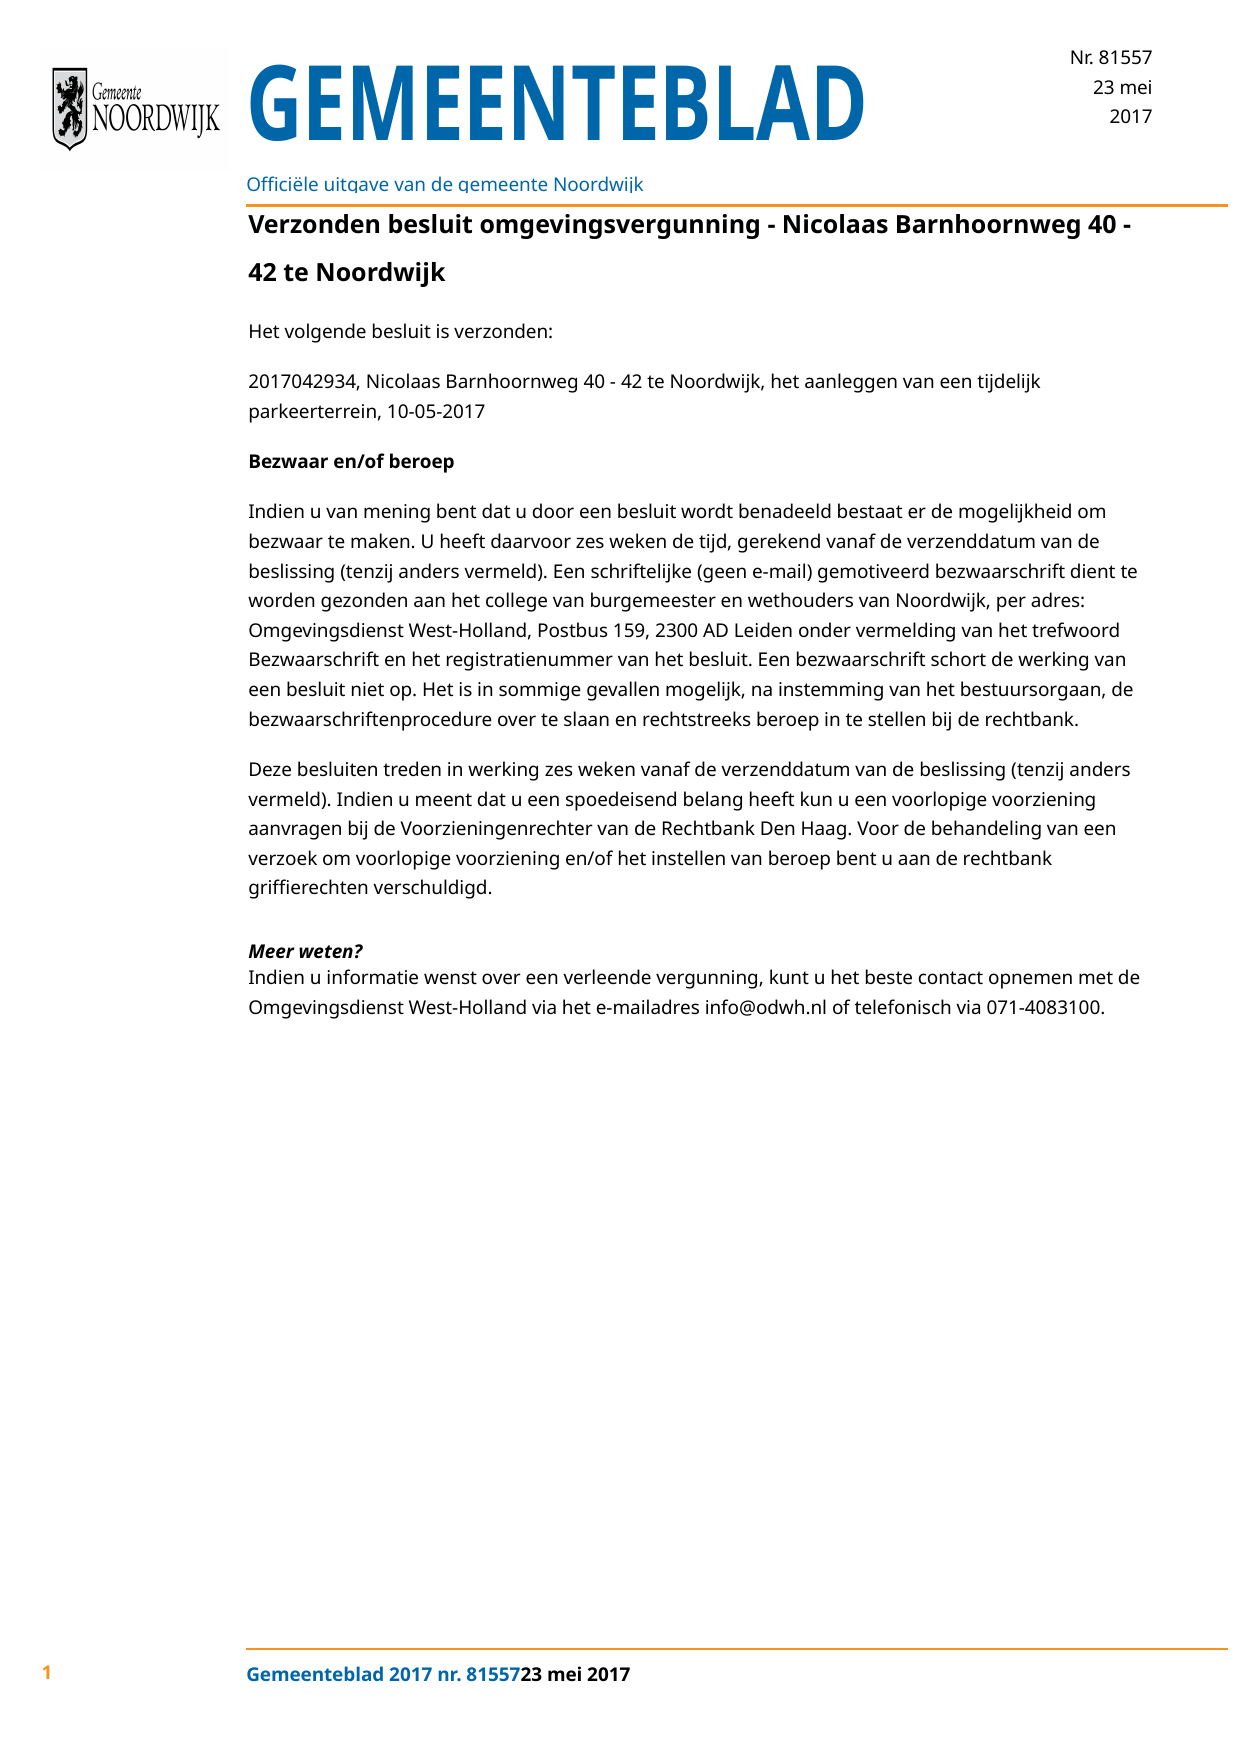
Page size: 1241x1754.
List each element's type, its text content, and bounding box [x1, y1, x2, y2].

text Verzonden besluit omgevingsvergunning - Nicolaas Barnhoornweg 40 - 42 te Noordwijk [248, 207, 1152, 288]
text Het volgende besluit is verzonden: [248, 318, 1152, 344]
text Bezwaar en/of beroep [248, 448, 1152, 474]
picture [41, 47, 231, 172]
text Deze besluiten treden in werking zes weken vanaf de verzenddatum van de beslissing (tenzij anders vermeld). Indien u meent dat u een spoedeisend belang heeft kun u een voorlopige voorziening aanvragen bij de Voorzieningenrechter van de Rechtbank Den Haag. Voor de behandeling van een verzoek om voorlopige voorziening en/of het instellen van beroep bent u aan de rechtbank griffierechten verschuldigd. [248, 756, 1152, 900]
text Meer weten? [248, 938, 1152, 964]
text Indien u van mening bent dat u door een besluit wordt benadeeld bestaat er de mogelijkheid om bezwaar te maken. U heeft daarvoor zes weken de tijd, gerekend vanaf de verzenddatum van de beslissing (tenzij anders vermeld). Een schriftelijke (geen e-mail) gemotiveerd bezwaarschrift dient te worden gezonden aan het college van burgemeester en wethouders van Noordwijk, per adres: Omgevingsdienst West-Holland, Postbus 159, 2300 AD Leiden onder vermelding van het trefwoord Bezwaarschrift en het registratienummer van het besluit. Een bezwaarschrift schort de werking van een besluit niet op. Het is in sommige gevallen mogelijk, na instemming van het bestuursorgaan, de bezwaarschriftenprocedure over te slaan en rechtstreeks beroep in te stellen bij de rechtbank. [248, 499, 1152, 732]
text Indien u informatie wenst over een verleende vergunning, kunt u het beste contact opnemen met de Omgevingsdienst West-Holland via het e-mailadres info@odwh.nl of telefonisch via 071-4083100. [248, 964, 1152, 1019]
text 2017042934, Nicolaas Barnhoornweg 40 - 42 te Noordwijk, het aanleggen van een tijdelijk parkeerterrein, 10-05-2017 [248, 368, 1152, 424]
